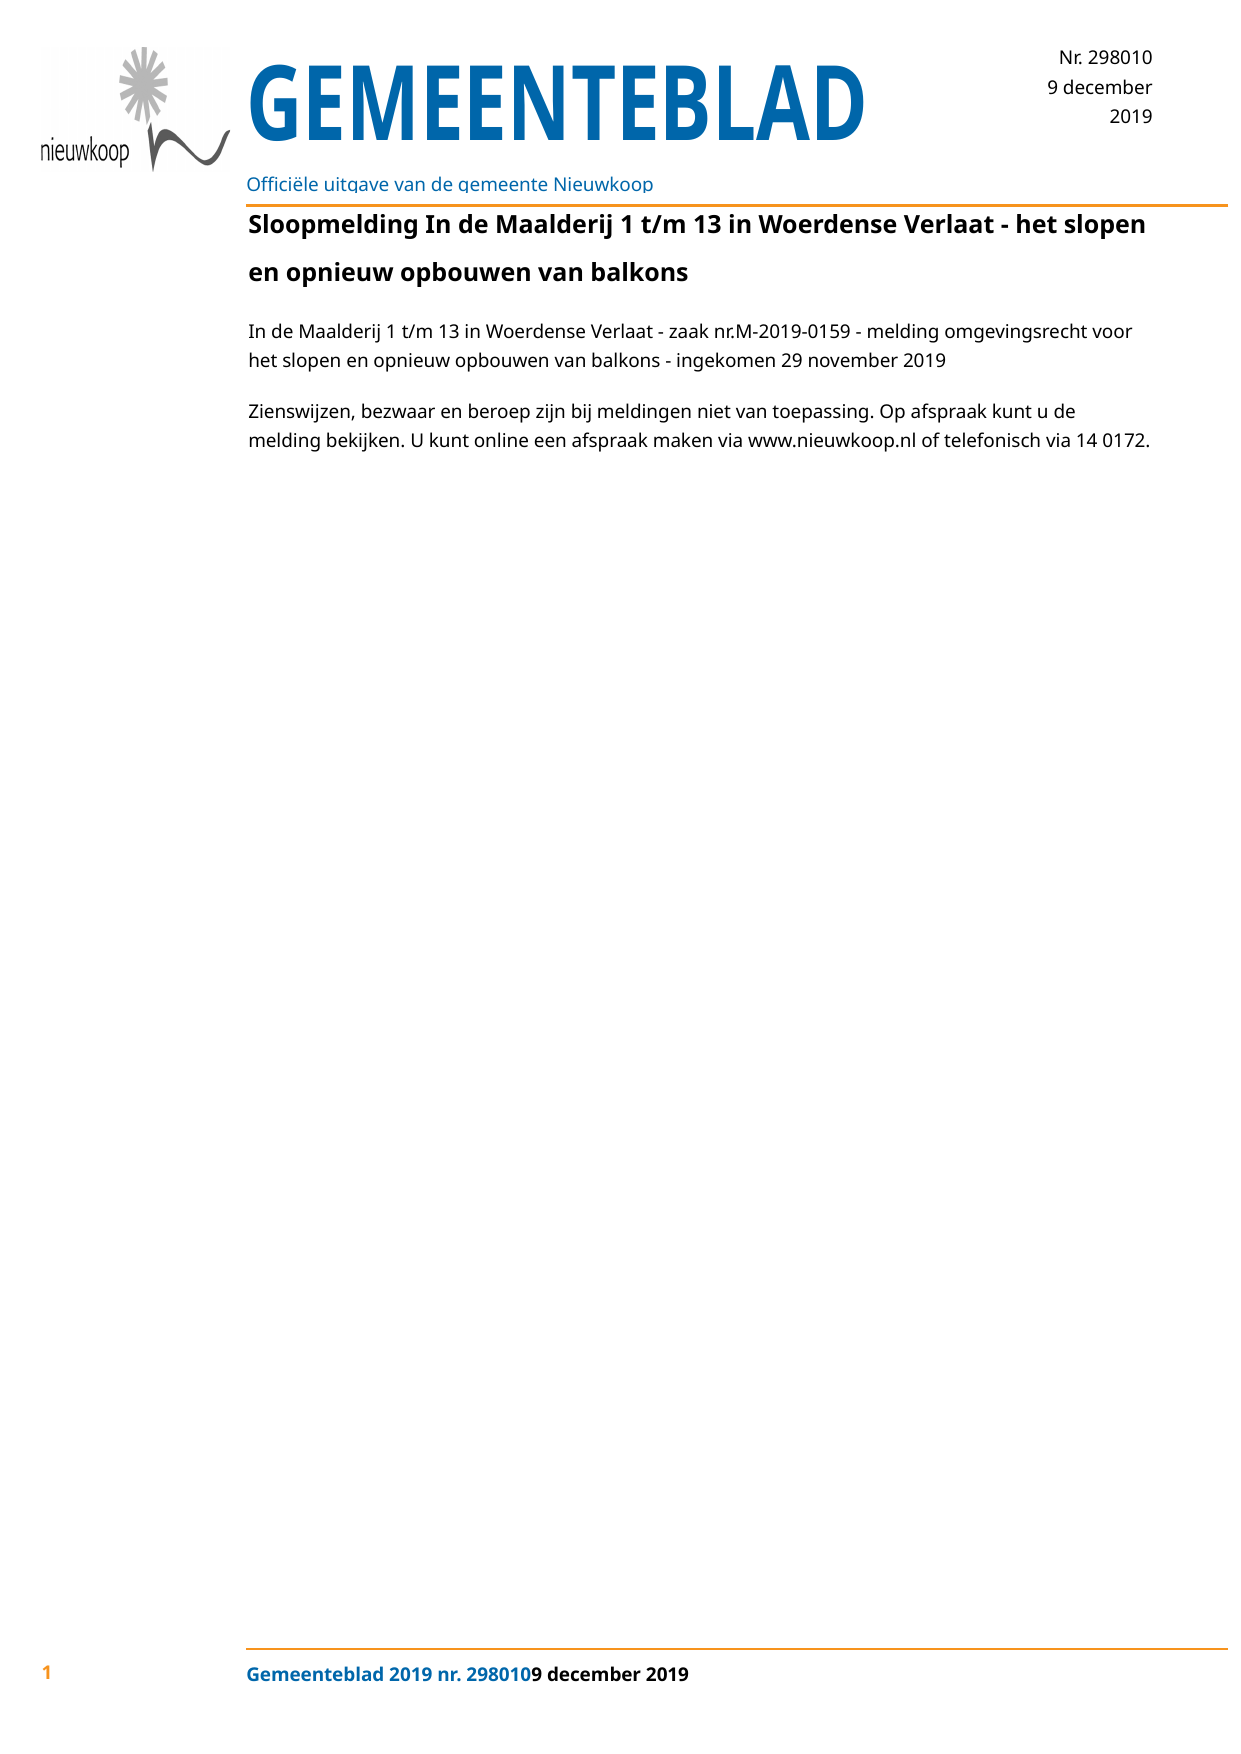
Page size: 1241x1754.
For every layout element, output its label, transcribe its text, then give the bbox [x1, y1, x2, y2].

text Sloopmelding In de Maalderij 1 t/m 13 in Woerdense Verlaat - het slopen en opnieuw opbouwen van balkons [248, 207, 1152, 288]
text In de Maalderij 1 t/m 13 in Woerdense Verlaat - zaak nr.M-2019-0159 - melding omgevingsrecht voor het slopen en opnieuw opbouwen van balkons - ingekomen 29 november 2019 [248, 318, 1152, 373]
text Zienswijzen, bezwaar en beroep zijn bij meldingen niet van toepassing. Op afspraak kunt u de melding bekijken. U kunt online een afspraak maken via www.nieuwkoop.nl of telefonisch via 14 0172. [248, 398, 1152, 453]
picture [41, 47, 231, 172]
